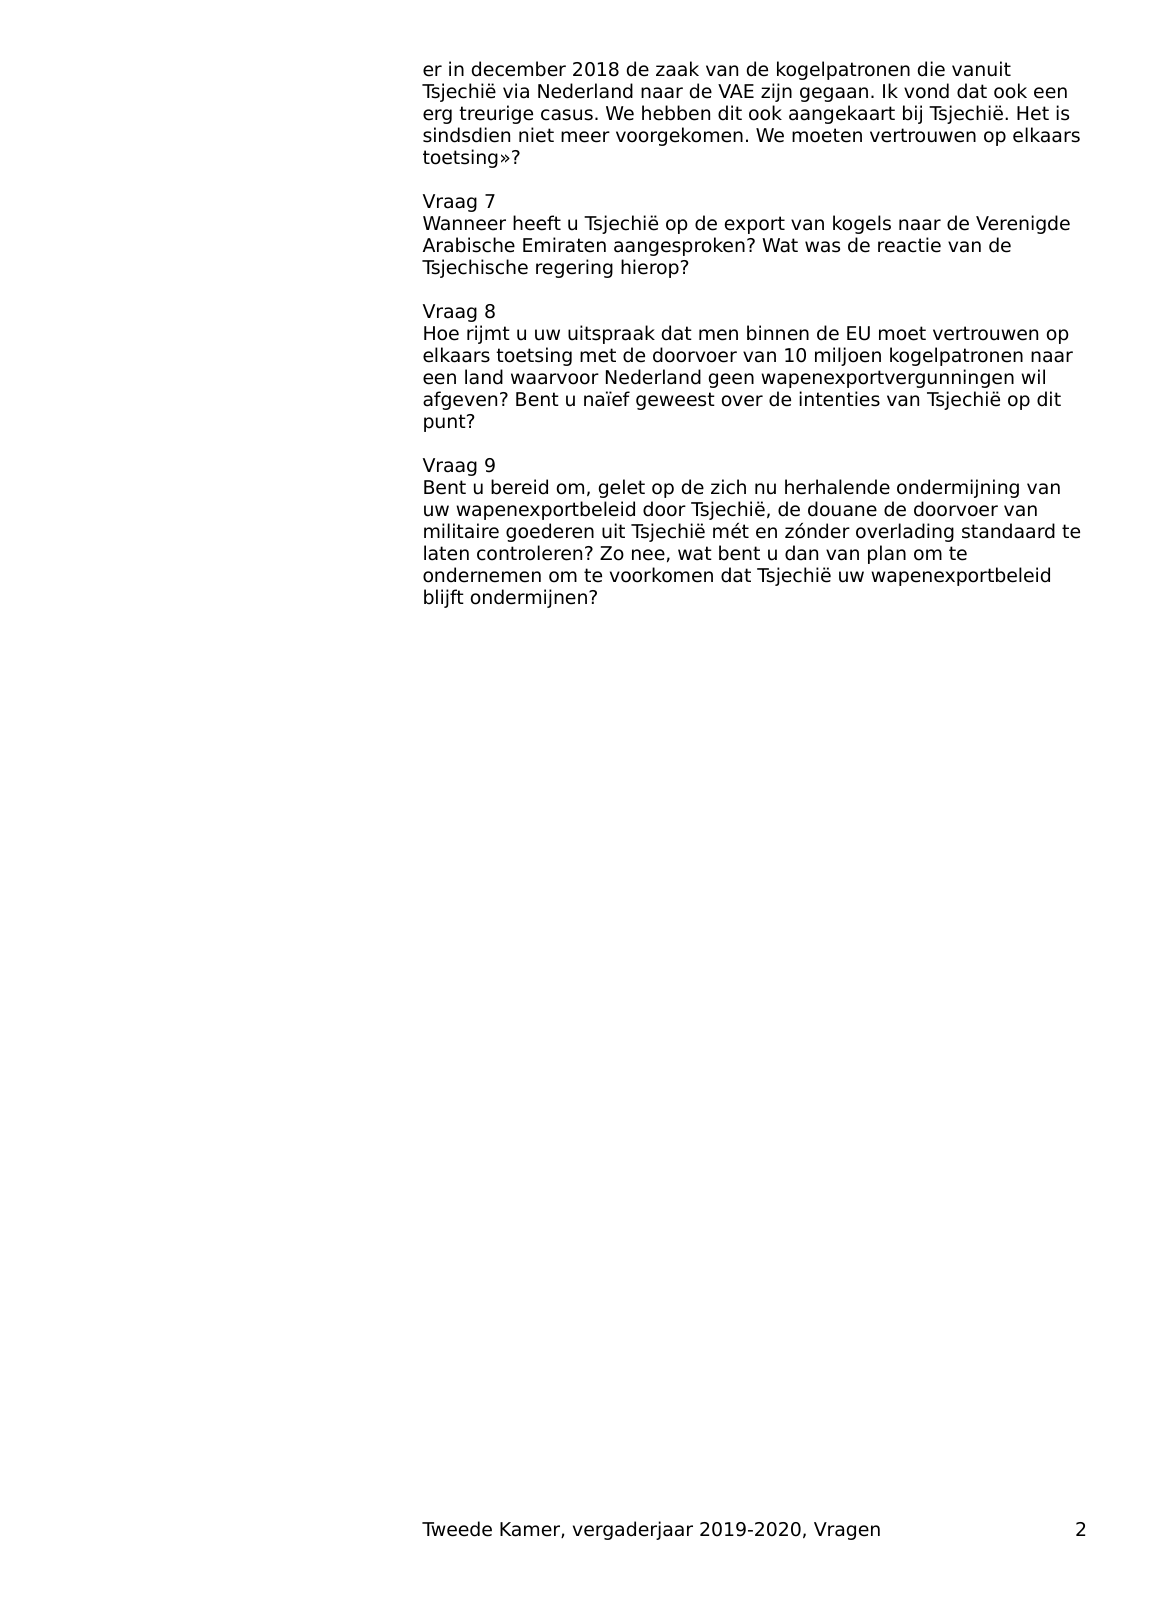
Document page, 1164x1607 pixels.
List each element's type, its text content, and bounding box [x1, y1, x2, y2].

text Vraag 7 [422, 191, 1087, 213]
text Vraag 8 [422, 301, 1087, 323]
text Vraag 9 [422, 455, 1087, 477]
text er in december 2018 de zaak van de kogelpatronen die vanuit Tsjechië via Nederland naar de VAE zijn gegaan. Ik vond dat ook een erg treurige casus. We hebben dit ook aangekaart bij Tsjechië. Het is sindsdien niet meer voorgekomen. We moeten vertrouwen op elkaars toetsing»? [422, 59, 1087, 169]
text Wanneer heeft u Tsjechië op de export van kogels naar de Verenigde Arabische Emiraten aangesproken? Wat was de reactie van de Tsjechische regering hierop? [422, 213, 1087, 279]
text Bent u bereid om, gelet op de zich nu herhalende ondermijning van uw wapenexportbeleid door Tsjechië, de douane de doorvoer van militaire goederen uit Tsjechië mét en zónder overlading standaard te laten controleren? Zo nee, wat bent u dan van plan om te ondernemen om te voorkomen dat Tsjechië uw wapenexportbeleid blijft ondermijnen? [422, 477, 1087, 609]
text Hoe rijmt u uw uitspraak dat men binnen de EU moet vertrouwen op elkaars toetsing met de doorvoer van 10 miljoen kogelpatronen naar een land waarvoor Nederland geen wapenexportvergunningen wil afgeven? Bent u naïef geweest over de intenties van Tsjechië op dit punt? [422, 323, 1087, 433]
